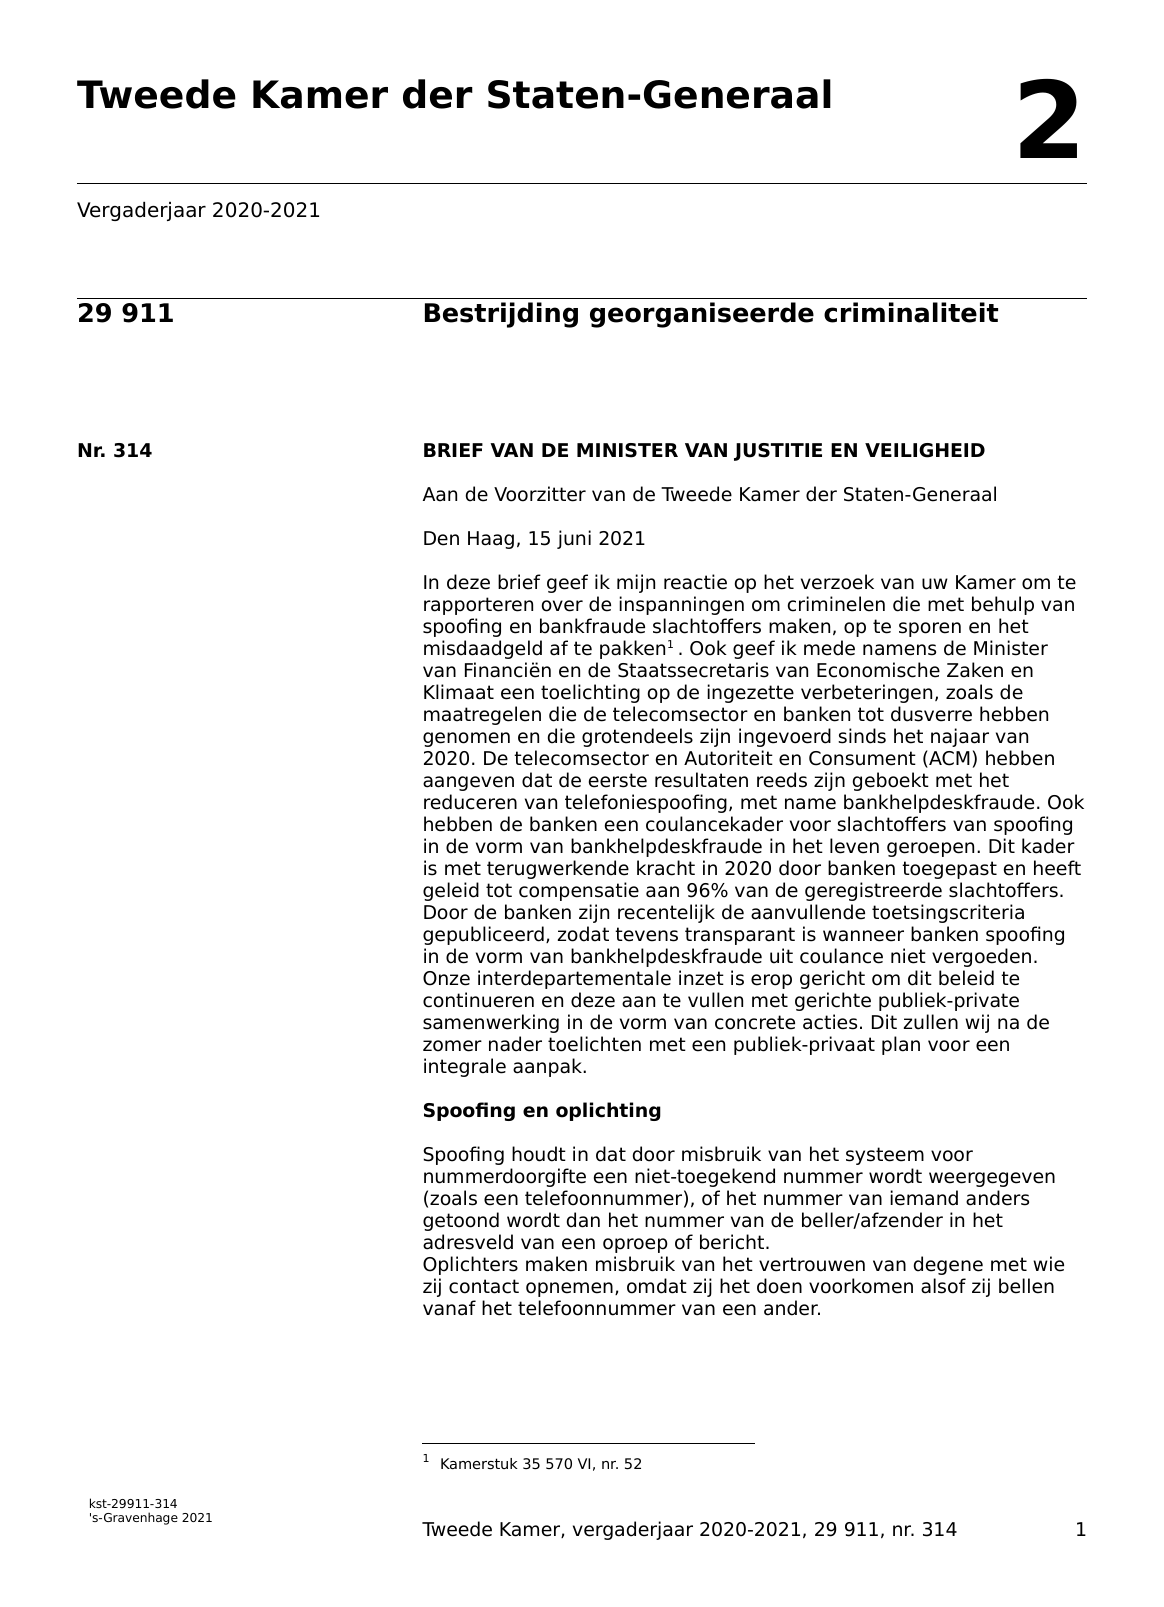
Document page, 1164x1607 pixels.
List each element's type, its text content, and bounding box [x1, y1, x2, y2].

text 's-Gravenhage 2021 [88, 1511, 323, 1525]
text kst-29911-314 [88, 1497, 323, 1511]
subtitle Spoofing en oplichting [422, 1100, 1087, 1122]
table_header Tweede Kamer der Staten-Generaal [77, 59, 886, 183]
text In deze brief geef ik mijn reactie op het verzoek van uw Kamer om te rapporteren over de inspanningen om criminelen die met behulp van spoofing en bankfraude slachtoffers maken, op te sporen en het misdaadgeld af te pakken. Ook geef ik mede namens de Minister van Financiën en de Staatssecretaris van Economische Zaken en Klimaat een toelichting op de ingezette verbeteringen, zoals de maatregelen die de telecomsector en banken tot dusverre hebben genomen en die grotendeels zijn ingevoerd sinds het najaar van 2020. De telecomsector en Autoriteit en Consument (ACM) hebben aangeven dat de eerste resultaten reeds zijn geboekt met het reduceren van telefoniespoofing, met name bankhelpdeskfraude. Ook hebben de banken een coulancekader voor slachtoffers van spoofing in de vorm van bankhelpdeskfraude in het leven geroepen. Dit kader is met terugwerkende kracht in 2020 door banken toegepast en heeft geleid tot compensatie aan 96% van de geregistreerde slachtoffers. Door de banken zijn recentelijk de aanvullende toetsingscriteria gepubliceerd, zodat tevens transparant is wanneer banken spoofing in de vorm van bankhelpdeskfraude uit coulance niet vergoeden. Onze interdepartementale inzet is erop gericht om dit beleid te continueren en deze aan te vullen met gerichte publiek-private samenwerking in de vorm van concrete acties. Dit zullen wij na de zomer nader toelichten met een publiek-privaat plan voor een integrale aanpak. [422, 572, 1087, 1078]
text Kamerstuk 35 570 VI, nr. 52 [422, 1452, 1087, 1474]
text Oplichters maken misbruik van het vertrouwen van degene met wie zij contact opnemen, omdat zij het doen voorkomen alsof zij bellen vanaf het telefoonnummer van een ander. [422, 1254, 1087, 1320]
text Aan de Voorzitter van de Tweede Kamer der Staten-Generaal [422, 484, 1087, 506]
table_cell Vergaderjaar 2020-2021 [77, 184, 1087, 298]
text Spoofing houdt in dat door misbruik van het systeem voor nummerdoorgifte een niet-toegekend nummer wordt weergegeven (zoals een telefoonnummer), of het nummer van iemand anders getoond wordt dan het nummer van de beller/afzender in het adresveld van een oproep of bericht. [422, 1144, 1087, 1254]
text Den Haag, 15 juni 2021 [422, 528, 1087, 550]
subtitle 29 911 Bestrijding georganiseerde criminaliteit [77, 299, 1087, 329]
table_header 2 [886, 59, 1087, 183]
subtitle Nr. 314 BRIEF VAN DE MINISTER VAN JUSTITIE EN VEILIGHEID [77, 440, 1087, 462]
